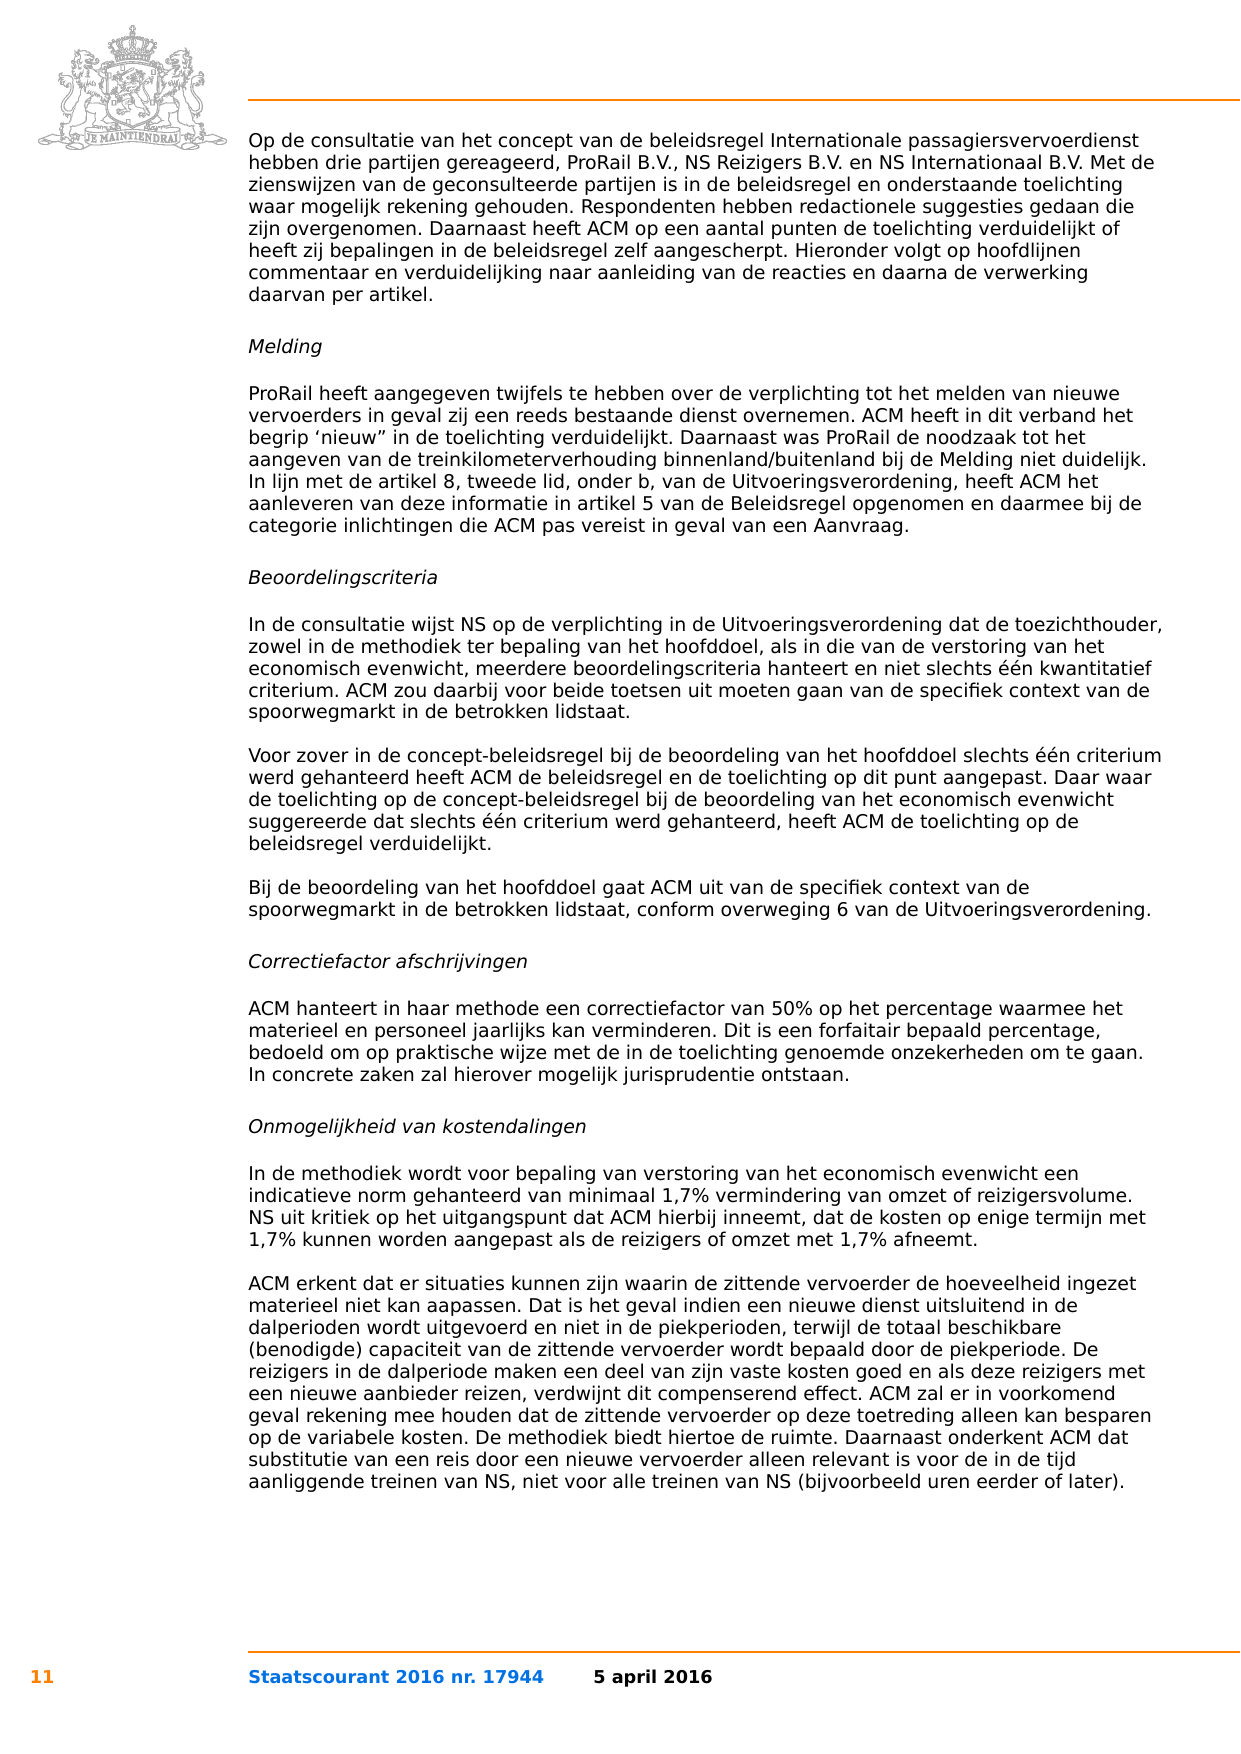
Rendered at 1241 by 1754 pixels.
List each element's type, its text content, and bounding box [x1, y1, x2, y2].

subtitle Beoordelingscriteria [248, 567, 1163, 588]
subtitle Onmogelijkheid van kostendalingen [248, 1116, 1163, 1138]
text In de methodiek wordt voor bepaling van verstoring van het economisch evenwicht een indicatieve norm gehanteerd van minimaal 1,7% vermindering van omzet of reizigersvolume. NS uit kritiek op het uitgangspunt dat ACM hierbij inneemt, dat de kosten op enige termijn met 1,7% kunnen worden aangepast als de reizigers of omzet met 1,7% afneemt. [248, 1163, 1163, 1251]
subtitle Melding [248, 336, 1163, 358]
text Bij de beoordeling van het hoofddoel gaat ACM uit van de specifiek context van de spoorwegmarkt in de betrokken lidstaat, conform overweging 6 van de Uitvoeringsverordening. [248, 877, 1163, 921]
picture [38, 25, 227, 150]
text ACM erkent dat er situaties kunnen zijn waarin de zittende vervoerder de hoeveelheid ingezet materieel niet kan aapassen. Dat is het geval indien een nieuwe dienst uitsluitend in de dalperioden wordt uitgevoerd en niet in de piekperioden, terwijl de totaal beschikbare (benodigde) capaciteit van de zittende vervoerder wordt bepaald door de piekperiode. De reizigers in de dalperiode maken een deel van zijn vaste kosten goed en als deze reizigers met een nieuwe aanbieder reizen, verdwijnt dit compenserend effect. ACM zal er in voorkomend geval rekening mee houden dat de zittende vervoerder op deze toetreding alleen kan besparen op de variabele kosten. De methodiek biedt hiertoe de ruimte. Daarnaast onderkent ACM dat substitutie van een reis door een nieuwe vervoerder alleen relevant is voor de in de tijd aanliggende treinen van NS, niet voor alle treinen van NS (bijvoorbeeld uren eerder of later). [248, 1273, 1163, 1492]
text Voor zover in de concept-beleidsregel bij de beoordeling van het hoofddoel slechts één criterium werd gehanteerd heeft ACM de beleidsregel en de toelichting op dit punt aangepast. Daar waar de toelichting op de concept-beleidsregel bij de beoordeling van het economisch evenwicht suggereerde dat slechts één criterium werd gehanteerd, heeft ACM de toelichting op de beleidsregel verduidelijkt. [248, 745, 1163, 855]
text Op de consultatie van het concept van de beleidsregel Internationale passagiersvervoerdienst hebben drie partijen gereageerd, ProRail B.V., NS Reizigers B.V. en NS Internationaal B.V. Met de zienswijzen van de geconsulteerde partijen is in de beleidsregel en onderstaande toelichting waar mogelijk rekening gehouden. Respondenten hebben redactionele suggesties gedaan die zijn overgenomen. Daarnaast heeft ACM op een aantal punten de toelichting verduidelijkt of heeft zij bepalingen in de beleidsregel zelf aangescherpt. Hieronder volgt op hoofdlijnen commentaar en verduidelijking naar aanleiding van de reacties en daarna de verwerking daarvan per artikel. [248, 130, 1163, 306]
subtitle Correctiefactor afschrijvingen [248, 951, 1163, 973]
text ACM hanteert in haar methode een correctiefactor van 50% op het percentage waarmee het materieel en personeel jaarlijks kan verminderen. Dit is een forfaitair bepaald percentage, bedoeld om op praktische wijze met de in de toelichting genoemde onzekerheden om te gaan. In concrete zaken zal hierover mogelijk jurisprudentie ontstaan. [248, 998, 1163, 1086]
text In de consultatie wijst NS op de verplichting in de Uitvoeringsverordening dat de toezichthouder, zowel in de methodiek ter bepaling van het hoofddoel, als in die van de verstoring van het economisch evenwicht, meerdere beoordelingscriteria hanteert en niet slechts één kwantitatief criterium. ACM zou daarbij voor beide toetsen uit moeten gaan van de specifiek context van de spoorwegmarkt in de betrokken lidstaat. [248, 613, 1163, 723]
text ProRail heeft aangegeven twijfels te hebben over de verplichting tot het melden van nieuwe vervoerders in geval zij een reeds bestaande dienst overnemen. ACM heeft in dit verband het begrip ‘nieuw” in de toelichting verduidelijkt. Daarnaast was ProRail de noodzaak tot het aangeven van de treinkilometerverhouding binnenland/buitenland bij de Melding niet duidelijk. In lijn met de artikel 8, tweede lid, onder b, van de Uitvoeringsverordening, heeft ACM het aanleveren van deze informatie in artikel 5 van de Beleidsregel opgenomen en daarmee bij de categorie inlichtingen die ACM pas vereist in geval van een Aanvraag. [248, 383, 1163, 537]
